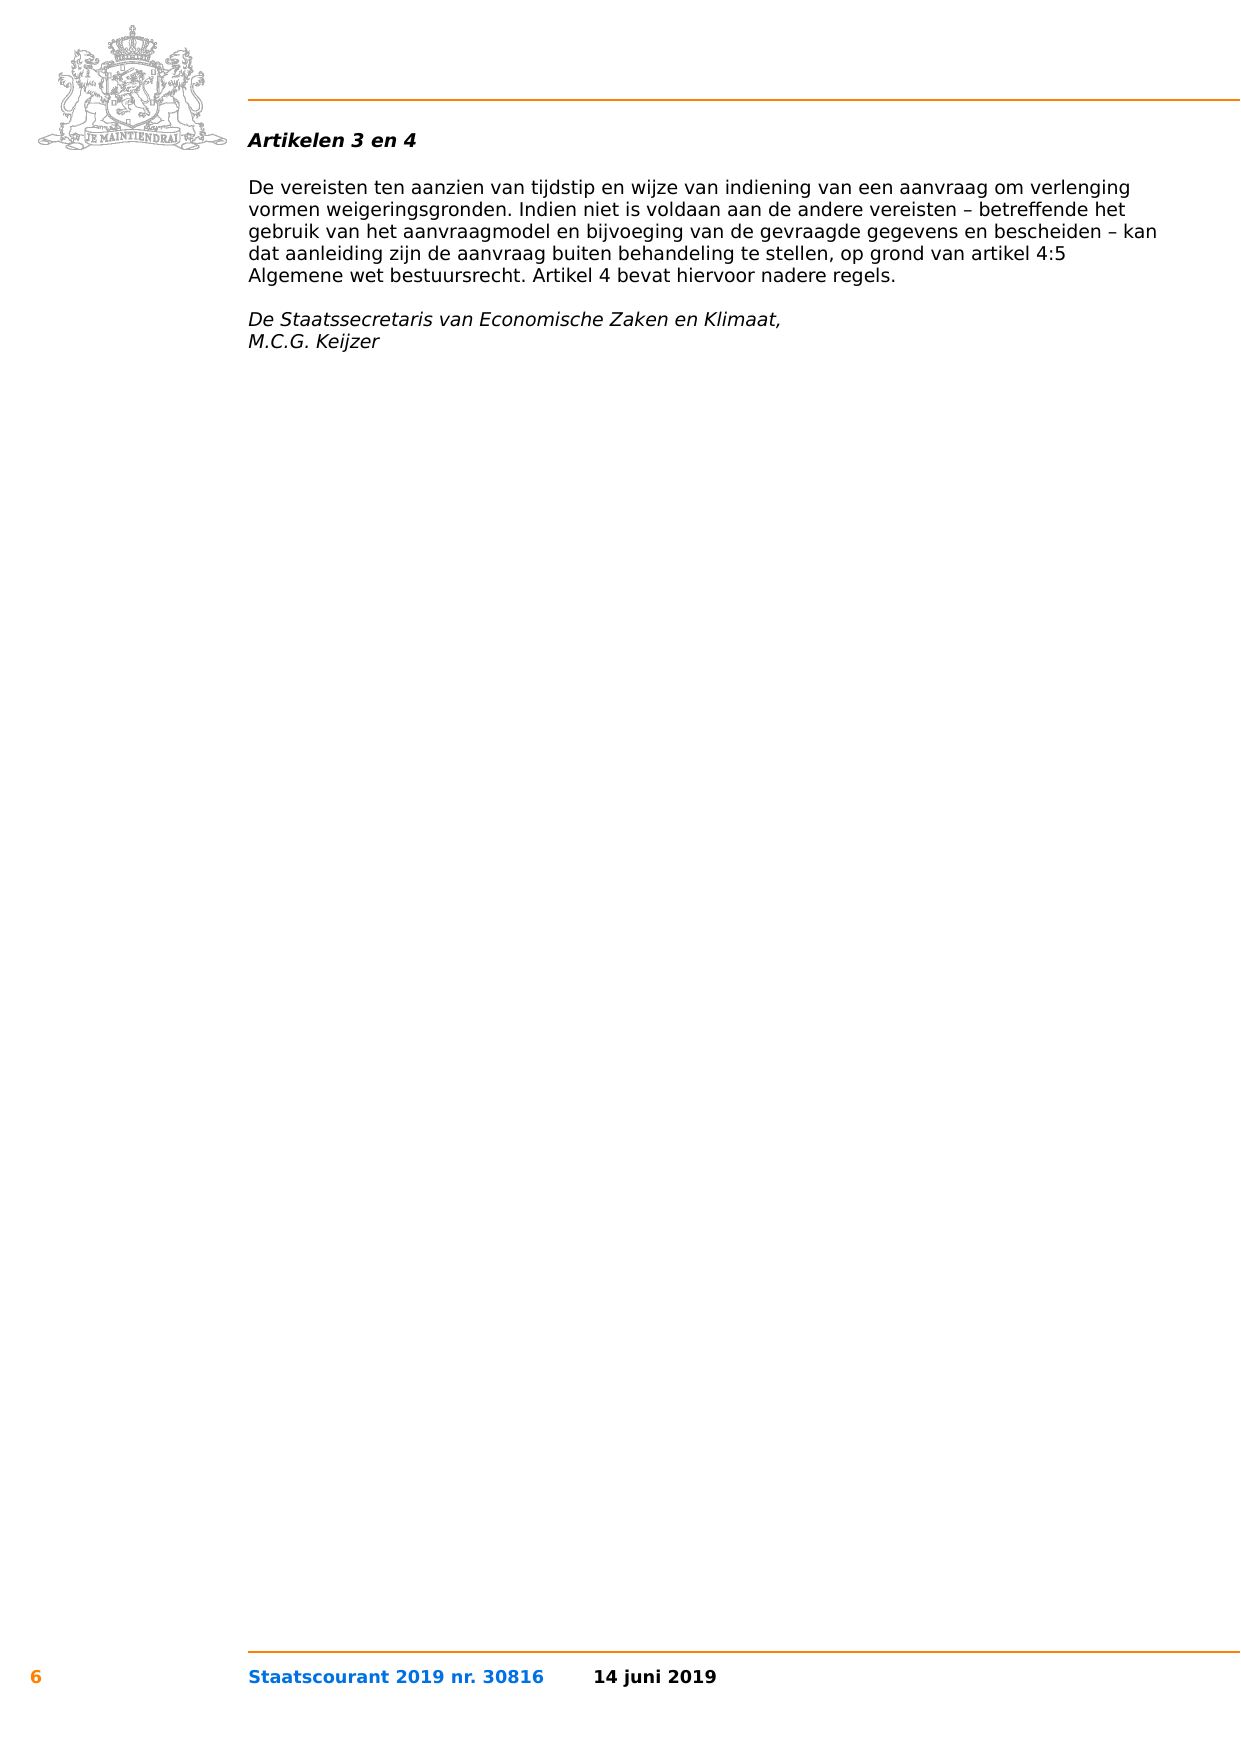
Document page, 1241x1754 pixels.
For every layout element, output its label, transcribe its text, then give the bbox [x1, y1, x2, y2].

subtitle Artikelen 3 en 4 [248, 130, 1163, 152]
text De vereisten ten aanzien van tijdstip en wijze van indiening van een aanvraag om verlenging vormen weigeringsgronden. Indien niet is voldaan aan de andere vereisten – betreffende het gebruik van het aanvraagmodel en bijvoeging van de gevraagde gegevens en bescheiden – kan dat aanleiding zijn de aanvraag buiten behandeling te stellen, op grond van artikel 4:5 Algemene wet bestuursrecht. Artikel 4 bevat hiervoor nadere regels. [248, 177, 1163, 287]
picture [38, 25, 227, 150]
text De Staatssecretaris van Economische Zaken en Klimaat, M.C.G. Keijzer [248, 309, 1163, 353]
